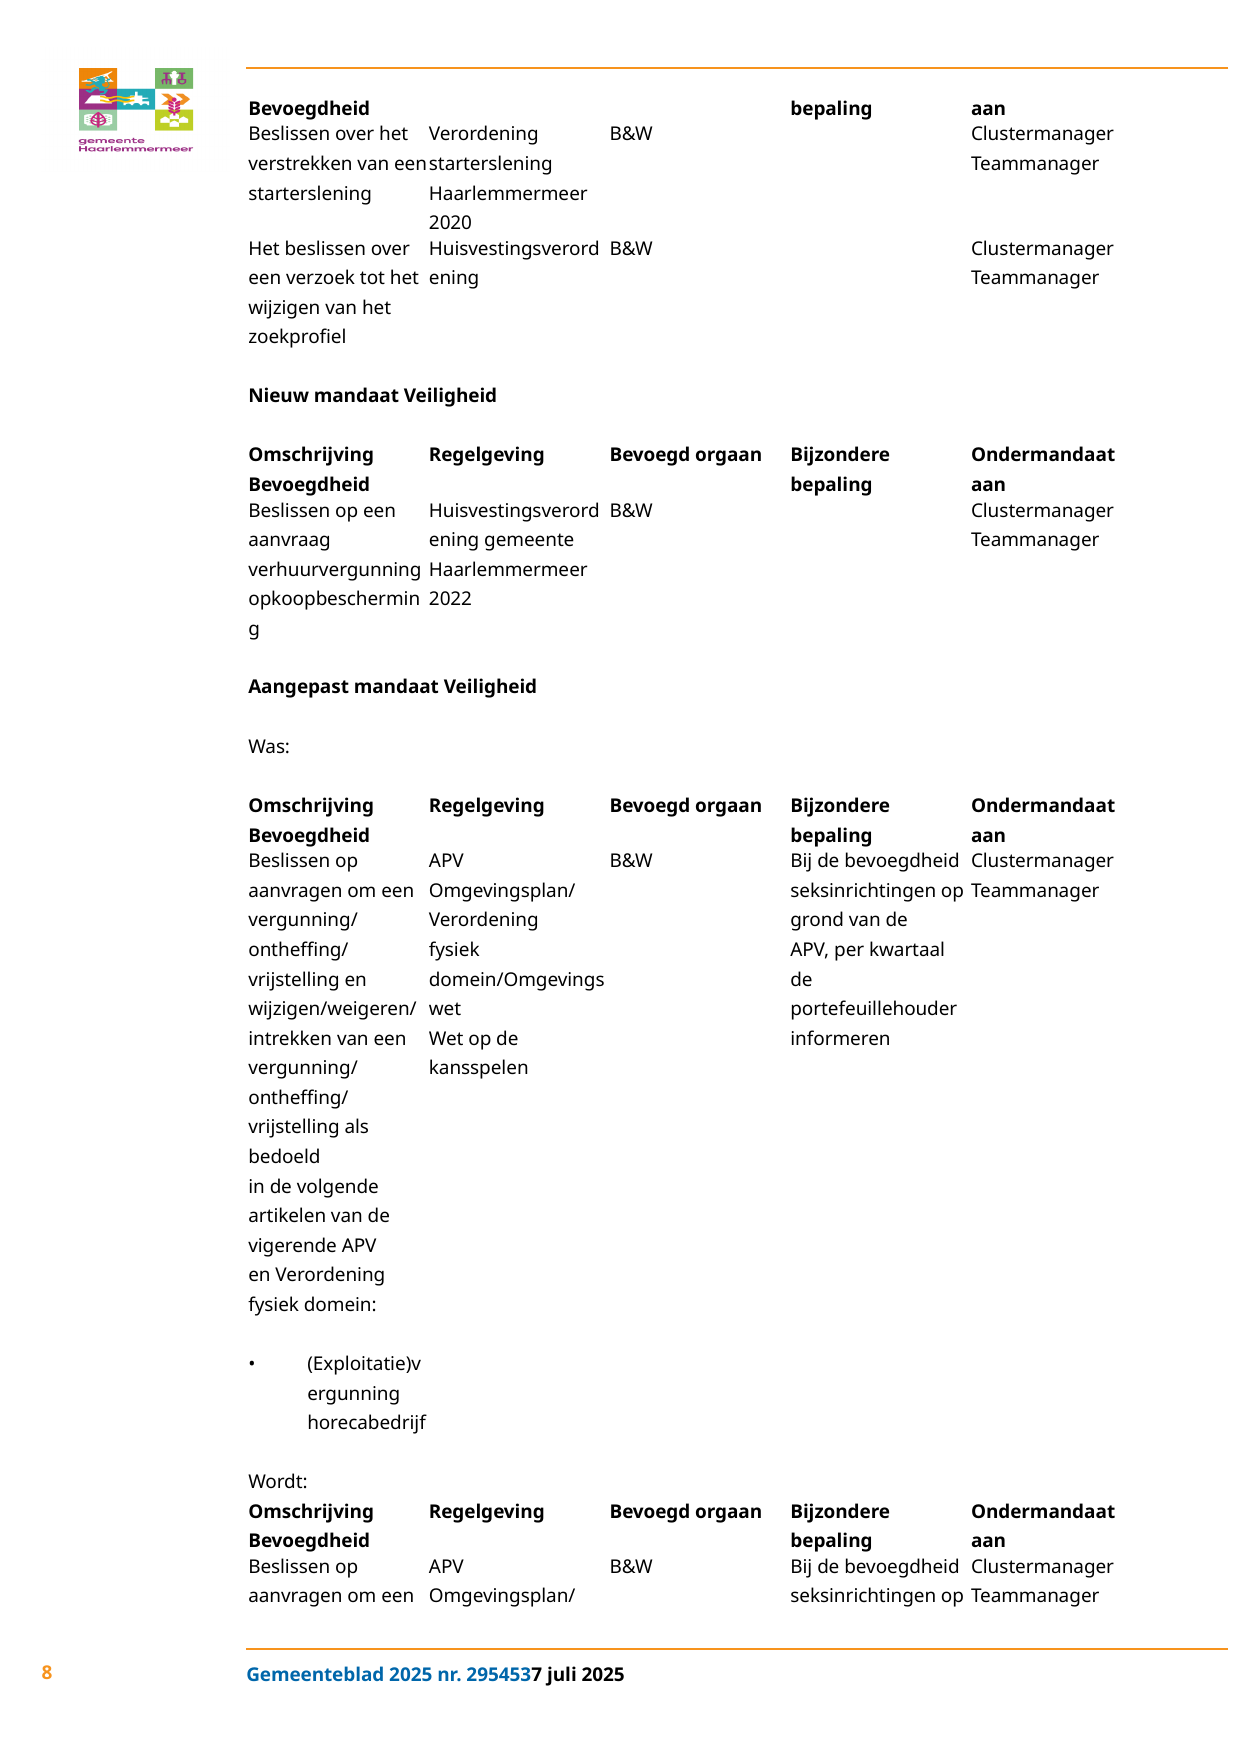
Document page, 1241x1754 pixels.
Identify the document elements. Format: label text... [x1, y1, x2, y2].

table_cell APV Omgevingsplan/Verordening fysiek domein/Omgevingswet Wet op de kansspelen [429, 848, 609, 1435]
table_header Ondermandaat aan [971, 792, 1152, 847]
table_header Bevoegd orgaan [609, 1498, 790, 1553]
table_cell B&W [609, 235, 790, 349]
table_header Bevoegdheid [248, 95, 429, 121]
table_cell B&W [609, 121, 790, 235]
table_cell B&W [609, 848, 790, 1435]
text Nieuw mandaat Veiligheid [248, 382, 1152, 408]
table_cell B&W [609, 1553, 790, 1608]
table_cell Bij de bevoegdheid seksinrichtingen op grond van de APV, per kwartaal de portefeuillehouder informeren [790, 848, 971, 1435]
table_cell [790, 497, 971, 641]
table_header Bijzondere bepaling [790, 792, 971, 847]
table_cell [790, 235, 971, 349]
text Wordt: [248, 1468, 1152, 1494]
table_header Regelgeving [429, 792, 609, 847]
table_cell Clustermanager Teammanager [971, 848, 1152, 1435]
table_header Ondermandaat aan [971, 1498, 1152, 1553]
table_header [429, 95, 609, 121]
table_cell B&W [609, 497, 790, 641]
table_header [609, 95, 790, 121]
table_header aan [971, 95, 1152, 121]
table_cell Clustermanager Teammanager [971, 235, 1152, 349]
table_cell Huisvestingsverordening [429, 235, 609, 349]
table_cell Beslissen op aanvragen om een vergunning/ontheffing/vrijstelling en wijzigen/weigeren/intrekken van een vergunning/ontheffing/vrijstelling als bedoeld in de volgende artikelen van de vigerende APV en Verordening fysiek domein: (Exploitatie)vergunning horecabedrijf [248, 848, 429, 1435]
table_header Regelgeving [429, 442, 609, 497]
table_cell Clustermanager Teammanager [971, 497, 1152, 641]
table_cell Clustermanager Teammanager [971, 1553, 1152, 1608]
table_header Omschrijving Bevoegdheid [248, 442, 429, 497]
table_header Bevoegd orgaan [609, 792, 790, 847]
text Aangepast mandaat Veiligheid [248, 674, 1152, 699]
table_cell Bij de bevoegdheid seksinrichtingen op [790, 1553, 971, 1608]
table_cell Huisvestingsverordening gemeente Haarlemmermeer 2022 [429, 497, 609, 641]
picture [41, 47, 231, 172]
table_header Omschrijving Bevoegdheid [248, 1498, 429, 1553]
table_header Regelgeving [429, 1498, 609, 1553]
table_header Bijzondere bepaling [790, 1498, 971, 1553]
table_cell Verordening starterslening Haarlemmermeer 2020 [429, 121, 609, 235]
table_cell [790, 121, 971, 235]
table_cell Het beslissen over een verzoek tot het wijzigen van het zoekprofiel [248, 235, 429, 349]
table_header Ondermandaat aan [971, 442, 1152, 497]
text Was: [248, 733, 1152, 759]
table_header Bevoegd orgaan [609, 442, 790, 497]
table_header bepaling [790, 95, 971, 121]
table_cell APV Omgevingsplan/ [429, 1553, 609, 1608]
table_cell Beslissen op een aanvraag verhuurvergunning opkoopbescherming [248, 497, 429, 641]
table_cell Beslissen op aanvragen om een [248, 1553, 429, 1608]
table_header Omschrijving Bevoegdheid [248, 792, 429, 847]
table_header Bijzondere bepaling [790, 442, 971, 497]
table_cell Clustermanager Teammanager [971, 121, 1152, 235]
table_cell Beslissen over het verstrekken van een starterslening [248, 121, 429, 235]
